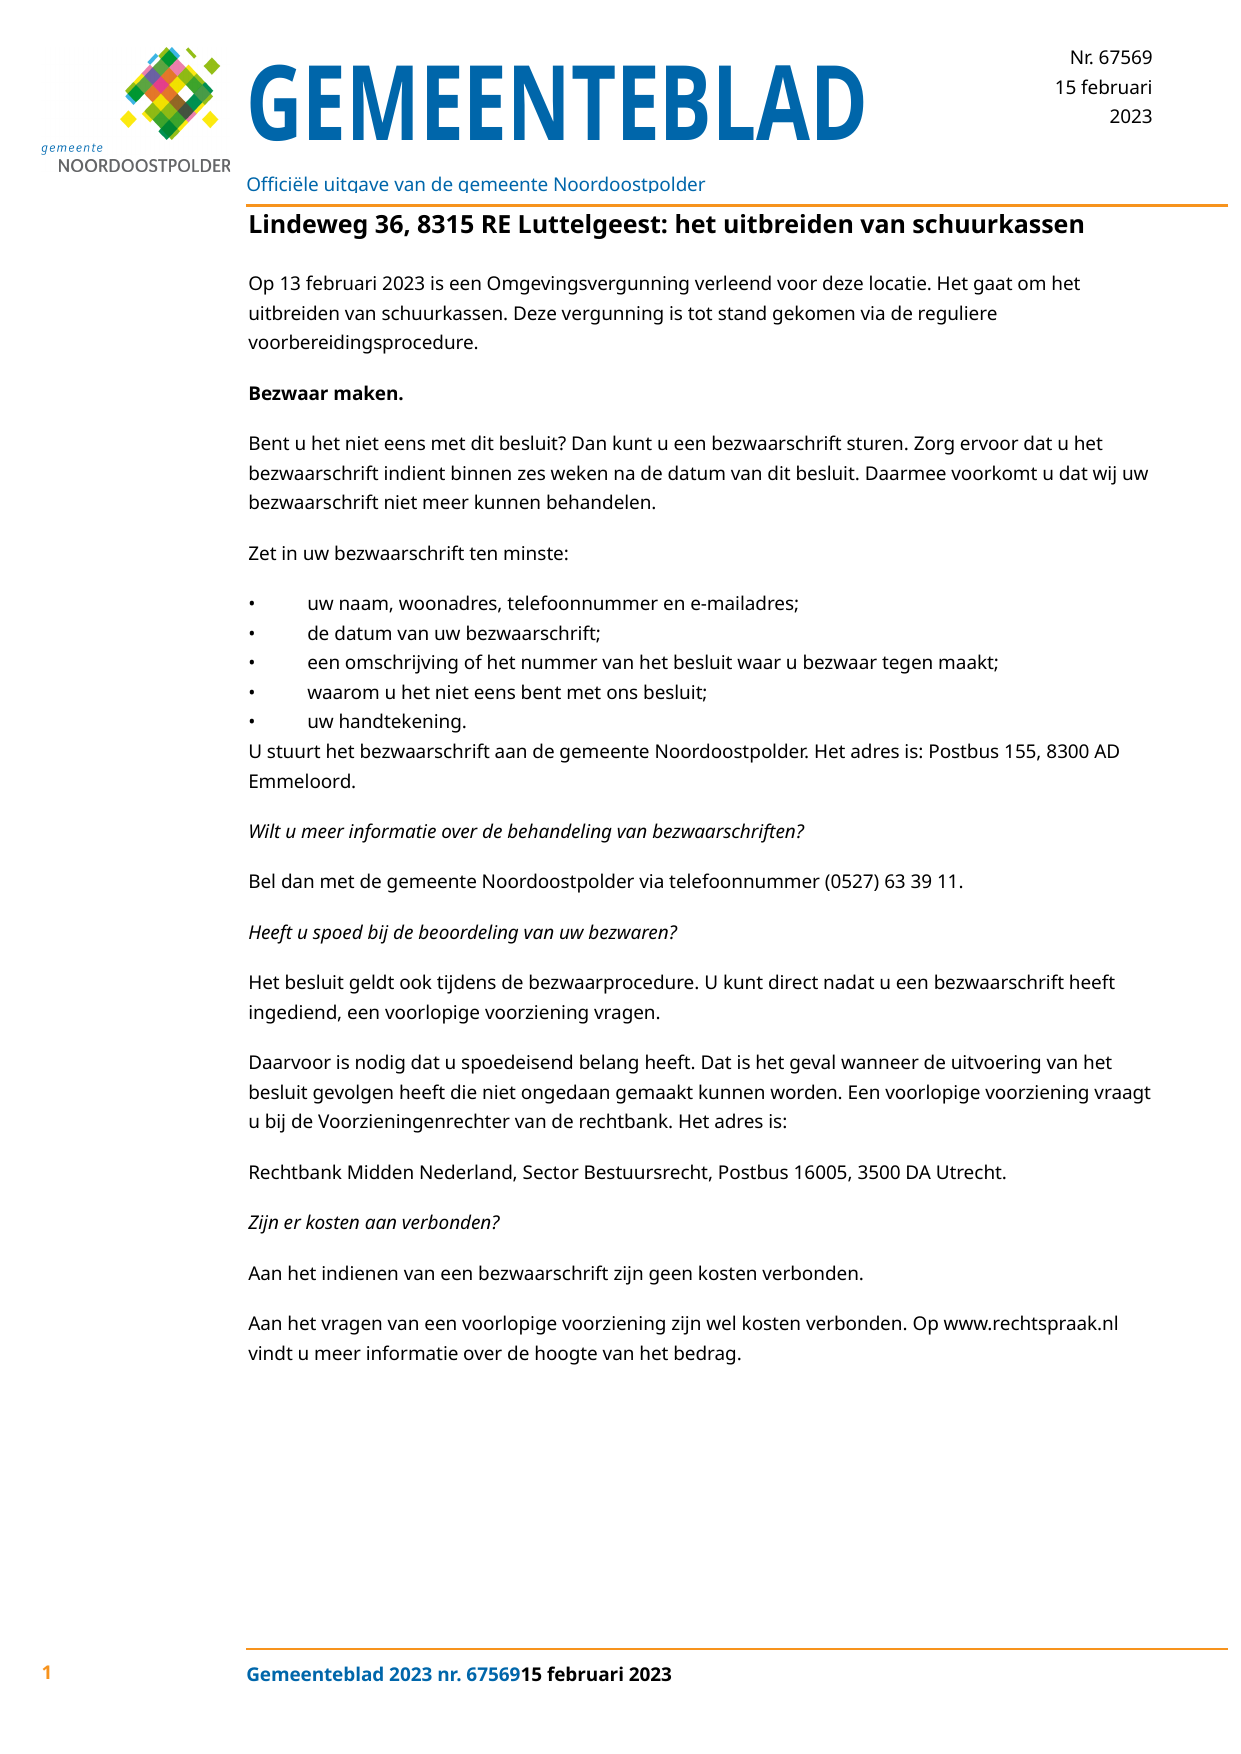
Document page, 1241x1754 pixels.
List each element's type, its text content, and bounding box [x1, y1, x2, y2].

text Lindeweg 36, 8315 RE Luttelgeest: het uitbreiden van schuurkassen [248, 207, 1152, 241]
text Wilt u meer informatie over de behandeling van bezwaarschriften? [248, 818, 1152, 844]
picture [41, 47, 231, 172]
list de datum van uw bezwaarschrift; [248, 620, 1152, 646]
text Zijn er kosten aan verbonden? [248, 1209, 1152, 1235]
text Op 13 februari 2023 is een Omgevingsvergunning verleend voor deze locatie. Het gaat om het uitbreiden van schuurkassen. Deze vergunning is tot stand gekomen via de reguliere voorbereidingsprocedure. [248, 270, 1152, 355]
text Zet in uw bezwaarschrift ten minste: [248, 540, 1152, 566]
text Heeft u spoed bij de beoordeling van uw bezwaren? [248, 919, 1152, 945]
text Bel dan met de gemeente Noordoostpolder via telefoonnummer (0527) 63 39 11. [248, 869, 1152, 894]
list uw naam, woonadres, telefoonnummer en e-mailadres; [248, 590, 1152, 616]
text Het besluit geldt ook tijdens de bezwaarprocedure. U kunt direct nadat u een bezwaarschrift heeft ingediend, een voorlopige voorziening vragen. [248, 969, 1152, 1025]
text U stuurt het bezwaarschrift aan de gemeente Noordoostpolder. Het adres is: Postbus 155, 8300 AD Emmeloord. [248, 738, 1152, 793]
list een omschrijving of het nummer van het besluit waar u bezwaar tegen maakt; [248, 649, 1152, 675]
list uw handtekening. [248, 709, 1152, 734]
text Rechtbank Midden Nederland, Sector Bestuursrecht, Postbus 16005, 3500 DA Utrecht. [248, 1159, 1152, 1185]
text Bent u het niet eens met dit besluit? Dan kunt u een bezwaarschrift sturen. Zorg ervoor dat u het bezwaarschrift indient binnen zes weken na de datum van dit besluit. Daarmee voorkomt u dat wij uw bezwaarschrift niet meer kunnen behandelen. [248, 430, 1152, 515]
text Aan het vragen van een voorlopige voorziening zijn wel kosten verbonden. Op www.rechtspraak.nl vindt u meer informatie over de hoogte van het bedrag. [248, 1310, 1152, 1366]
text Bezwaar maken. [248, 380, 1152, 406]
list waarom u het niet eens bent met ons besluit; [248, 679, 1152, 705]
text Daarvoor is nodig dat u spoedeisend belang heeft. Dat is het geval wanneer de uitvoering van het besluit gevolgen heeft die niet ongedaan gemaakt kunnen worden. Een voorlopige voorziening vraagt u bij de Voorzieningenrechter van de rechtbank. Het adres is: [248, 1049, 1152, 1134]
text Aan het indienen van een bezwaarschrift zijn geen kosten verbonden. [248, 1260, 1152, 1286]
